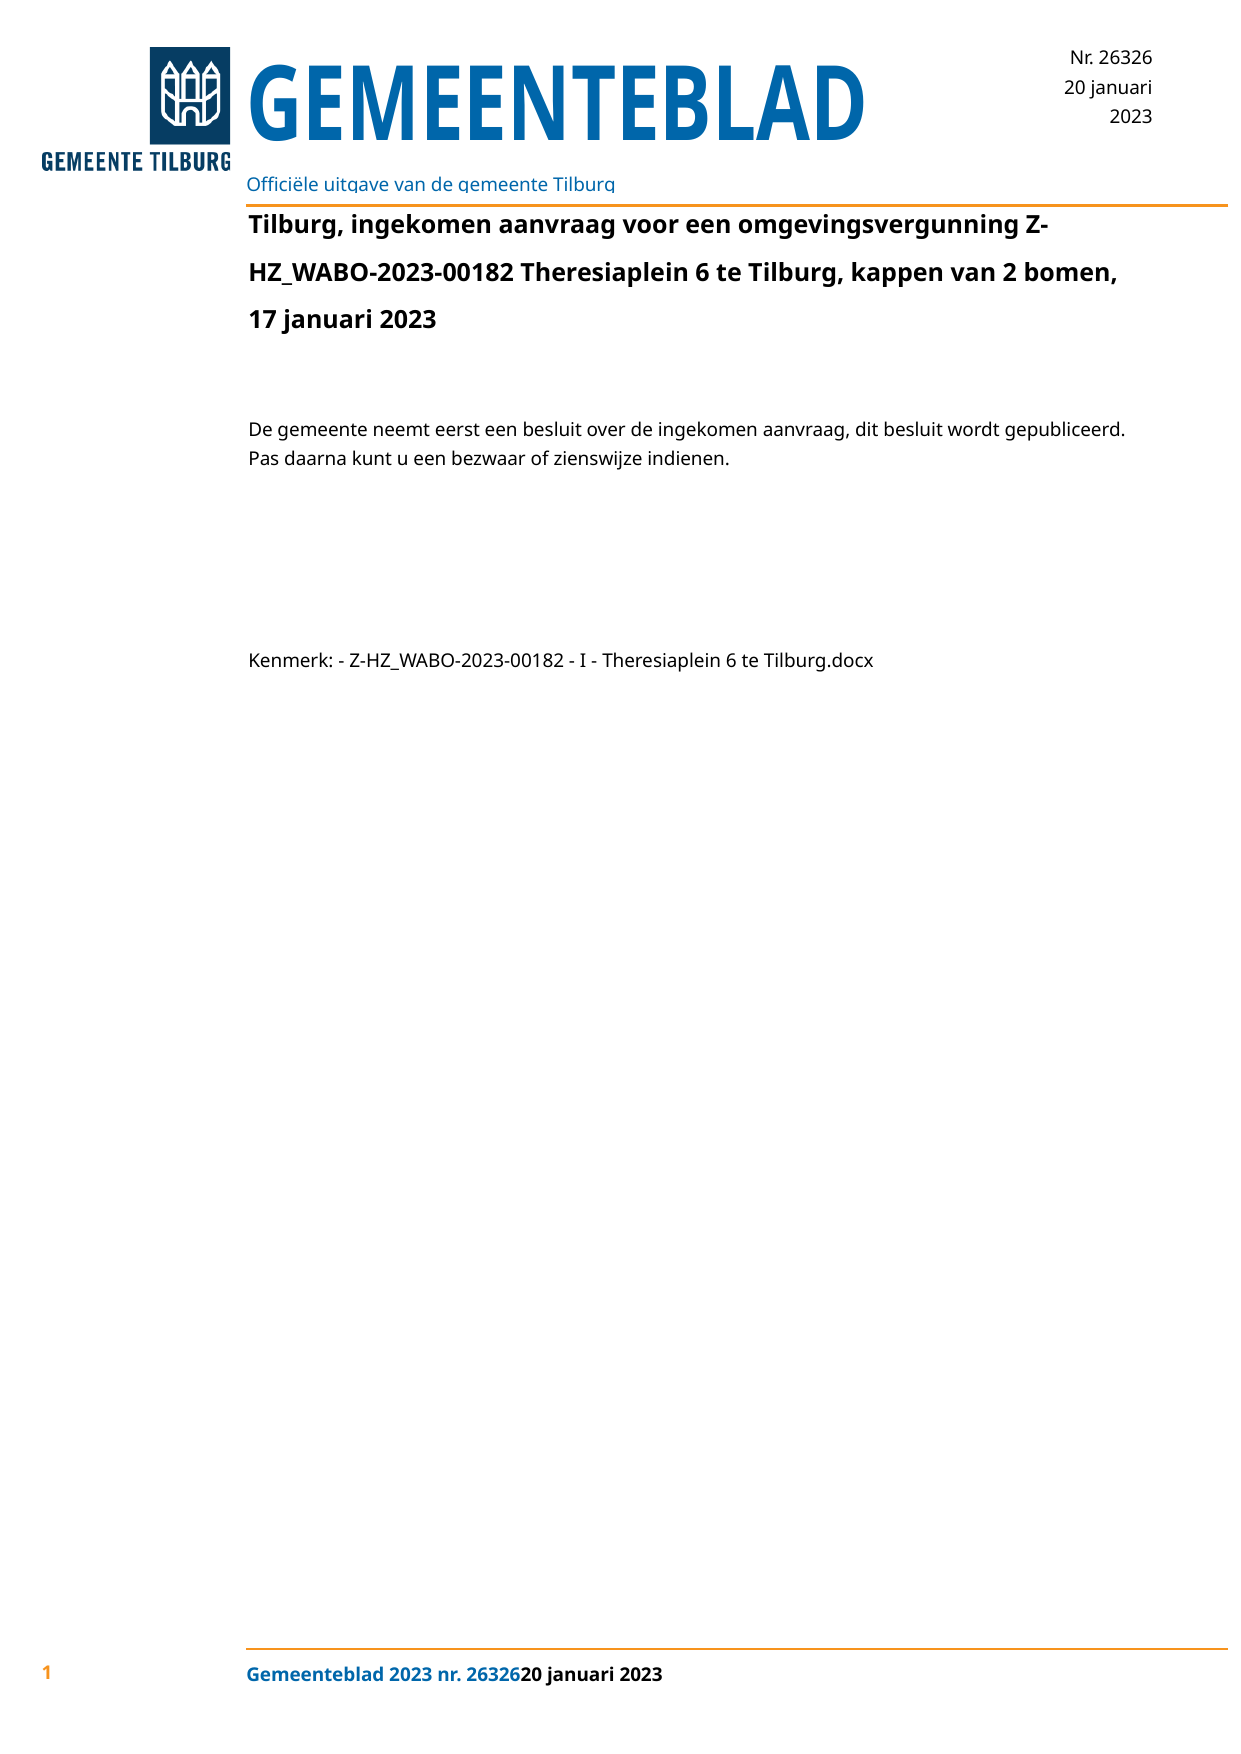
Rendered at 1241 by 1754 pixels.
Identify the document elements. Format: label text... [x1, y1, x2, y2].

text Kenmerk: - Z-HZ_WABO-2023-00182 - I - Theresiaplein 6 te Tilburg.docx [248, 647, 1152, 673]
text De gemeente neemt eerst een besluit over de ingekomen aanvraag, dit besluit wordt gepubliceerd. Pas daarna kunt u een bezwaar of zienswijze indienen. [248, 416, 1152, 471]
text Tilburg, ingekomen aanvraag voor een omgevingsvergunning Z-HZ_WABO-2023-00182 Theresiaplein 6 te Tilburg, kappen van 2 bomen, 17 januari 2023 [248, 207, 1152, 336]
picture [41, 47, 231, 172]
